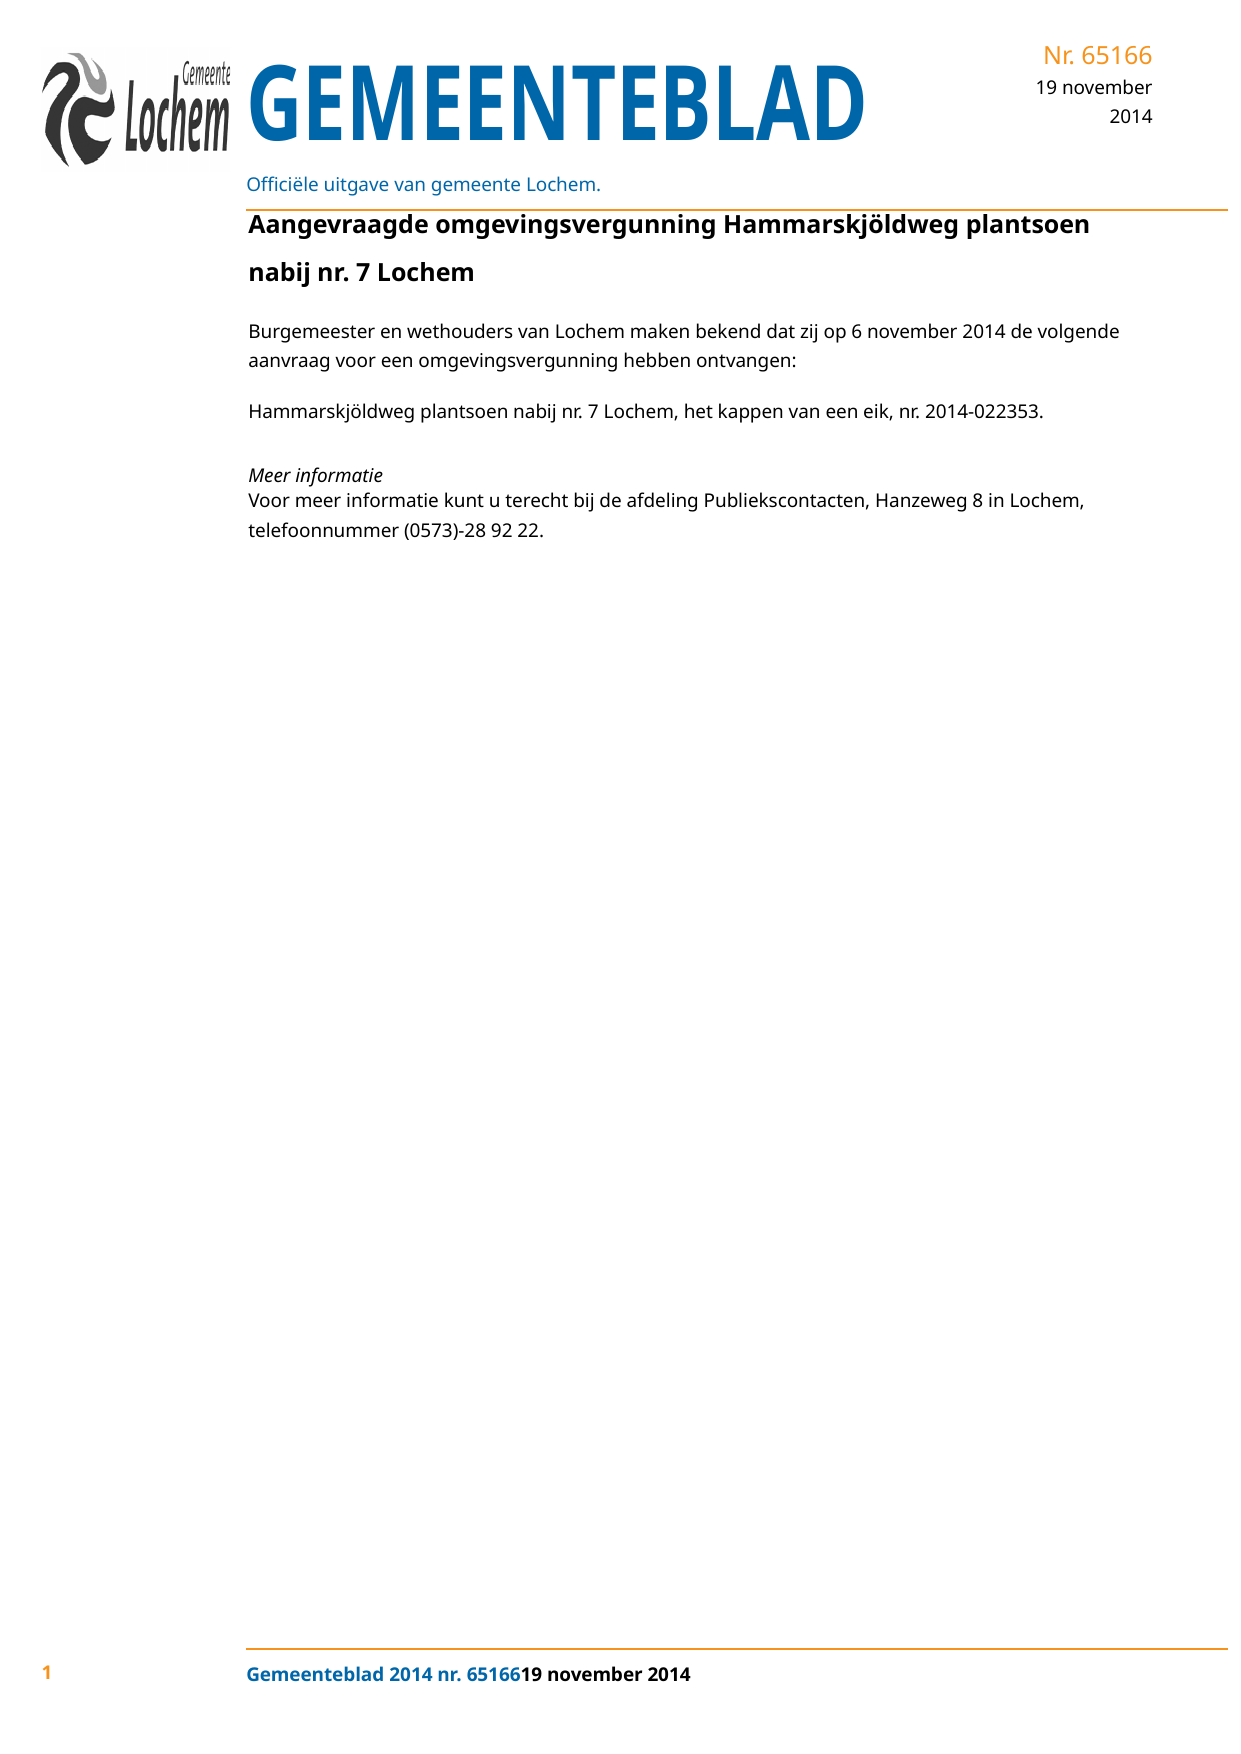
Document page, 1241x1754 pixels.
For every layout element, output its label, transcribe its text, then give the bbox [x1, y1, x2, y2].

text Burgemeester en wethouders van Lochem maken bekend dat zij op 6 november 2014 de volgende aanvraag voor een omgevingsvergunning hebben ontvangen: [248, 318, 1152, 373]
picture [41, 47, 231, 172]
text Voor meer informatie kunt u terecht bij de afdeling Publiekscontacten, Hanzeweg 8 in Lochem, telefoonnummer (0573)-28 92 22. [248, 488, 1152, 543]
text Hammarskjöldweg plantsoen nabij nr. 7 Lochem, het kappen van een eik, nr. 2014-022353. [248, 398, 1152, 424]
text Meer informatie [248, 462, 1152, 488]
text Aangevraagde omgevingsvergunning Hammarskjöldweg plantsoen nabij nr. 7 Lochem [248, 211, 1152, 288]
